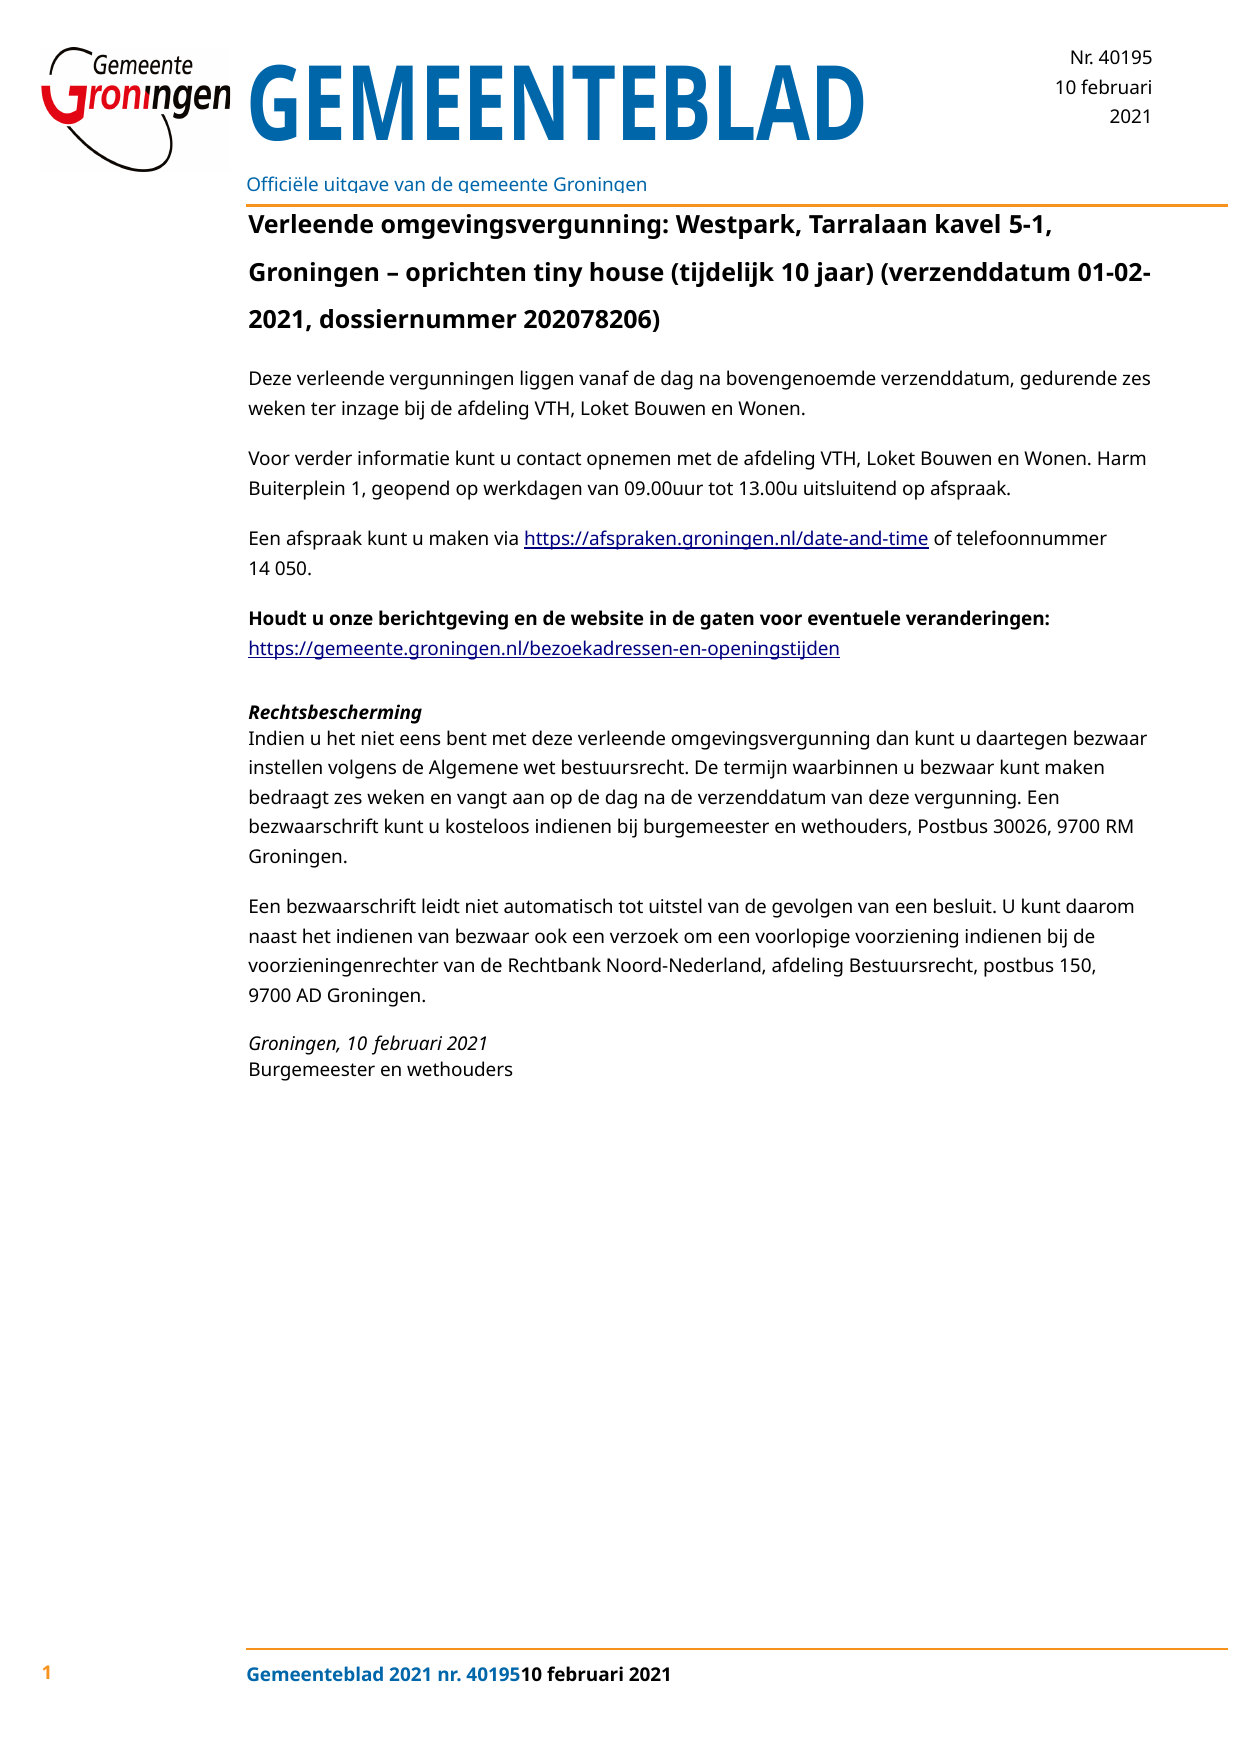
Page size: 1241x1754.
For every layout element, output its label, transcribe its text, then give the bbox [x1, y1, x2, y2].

text Verleende omgevingsvergunning: Westpark, Tarralaan kavel 5-1, Groningen – oprichten tiny house (tijdelijk 10 jaar) (verzenddatum 01-02-2021, dossiernummer 202078206) [248, 207, 1152, 336]
text Een afspraak kunt u maken via https://afspraken.groningen.nl/date-and-time of telefoonnummer 14 050. [248, 526, 1152, 581]
text Groningen, 10 februari 2021 [248, 1030, 1152, 1056]
text Burgemeester en wethouders [248, 1056, 1152, 1082]
text Houdt u onze berichtgeving en de website in de gaten voor eventuele veranderingen: https://gemeente.groningen.nl/bezoekadressen-en-openingstijden [248, 606, 1152, 661]
text Rechtsbescherming [248, 699, 1152, 725]
picture [41, 47, 231, 172]
text Een bezwaarschrift leidt niet automatisch tot uitstel van de gevolgen van een besluit. U kunt daarom naast het indienen van bezwaar ook een verzoek om een voorlopige voorziening indienen bij de voorzieningenrechter van de Rechtbank Noord-Nederland, afdeling Bestuursrecht, postbus 150, 9700 AD Groningen. [248, 893, 1152, 1008]
text Deze verleende vergunningen liggen vanaf de dag na bovengenoemde verzenddatum, gedurende zes weken ter inzage bij de afdeling VTH, Loket Bouwen en Wonen. [248, 366, 1152, 421]
text Indien u het niet eens bent met deze verleende omgevingsvergunning dan kunt u daartegen bezwaar instellen volgens de Algemene wet bestuursrecht. De termijn waarbinnen u bezwaar kunt maken bedraagt zes weken en vangt aan op de dag na de verzenddatum van deze vergunning. Een bezwaarschrift kunt u kosteloos indienen bij burgemeester en wethouders, Postbus 30026, 9700 RM Groningen. [248, 725, 1152, 869]
text Voor verder informatie kunt u contact opnemen met de afdeling VTH, Loket Bouwen en Wonen. Harm Buiterplein 1, geopend op werkdagen van 09.00uur tot 13.00u uitsluitend op afspraak. [248, 446, 1152, 501]
